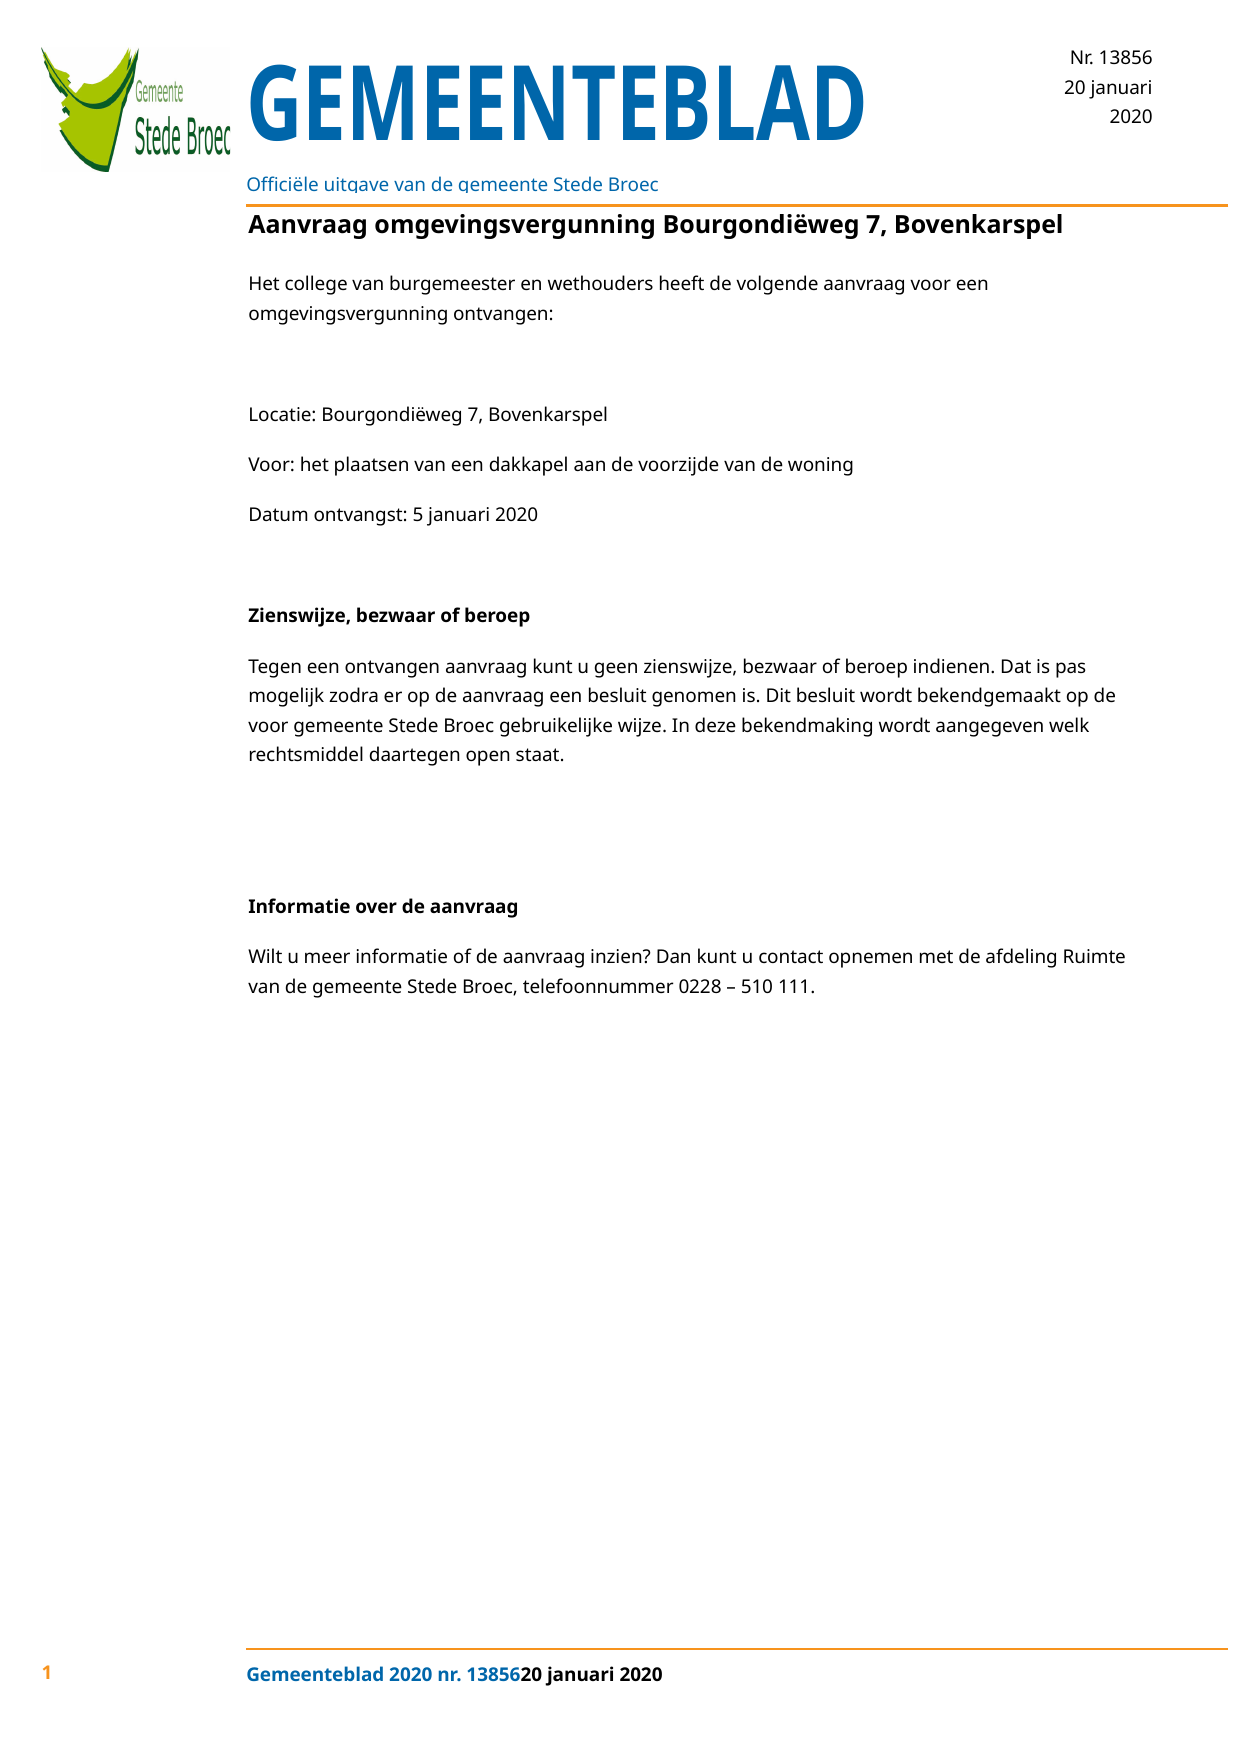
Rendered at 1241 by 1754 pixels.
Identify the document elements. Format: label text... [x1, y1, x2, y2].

text Datum ontvangst: 5 januari 2020 [248, 502, 1152, 527]
text Tegen een ontvangen aanvraag kunt u geen zienswijze, bezwaar of beroep indienen. Dat is pas mogelijk zodra er op de aanvraag een besluit genomen is. Dit besluit wordt bekendgemaakt op de voor gemeente Stede Broec gebruikelijke wijze. In deze bekendmaking wordt aangegeven welk rechtsmiddel daartegen open staat. [248, 653, 1152, 767]
text Zienswijze, bezwaar of beroep [248, 602, 1152, 628]
text Locatie: Bourgondiëweg 7, Bovenkarspel [248, 401, 1152, 426]
text Informatie over de aanvraag [248, 893, 1152, 918]
picture [41, 47, 231, 172]
text Wilt u meer informatie of de aanvraag inzien? Dan kunt u contact opnemen met de afdeling Ruimte van de gemeente Stede Broec, telefoonnummer 0228 – 510 111. [248, 943, 1152, 998]
text Het college van burgemeester en wethouders heeft de volgende aanvraag voor een omgevingsvergunning ontvangen: [248, 270, 1152, 326]
text Voor: het plaatsen van een dakkapel aan de voorzijde van de woning [248, 451, 1152, 477]
text Aanvraag omgevingsvergunning Bourgondiëweg 7, Bovenkarspel [248, 207, 1152, 241]
